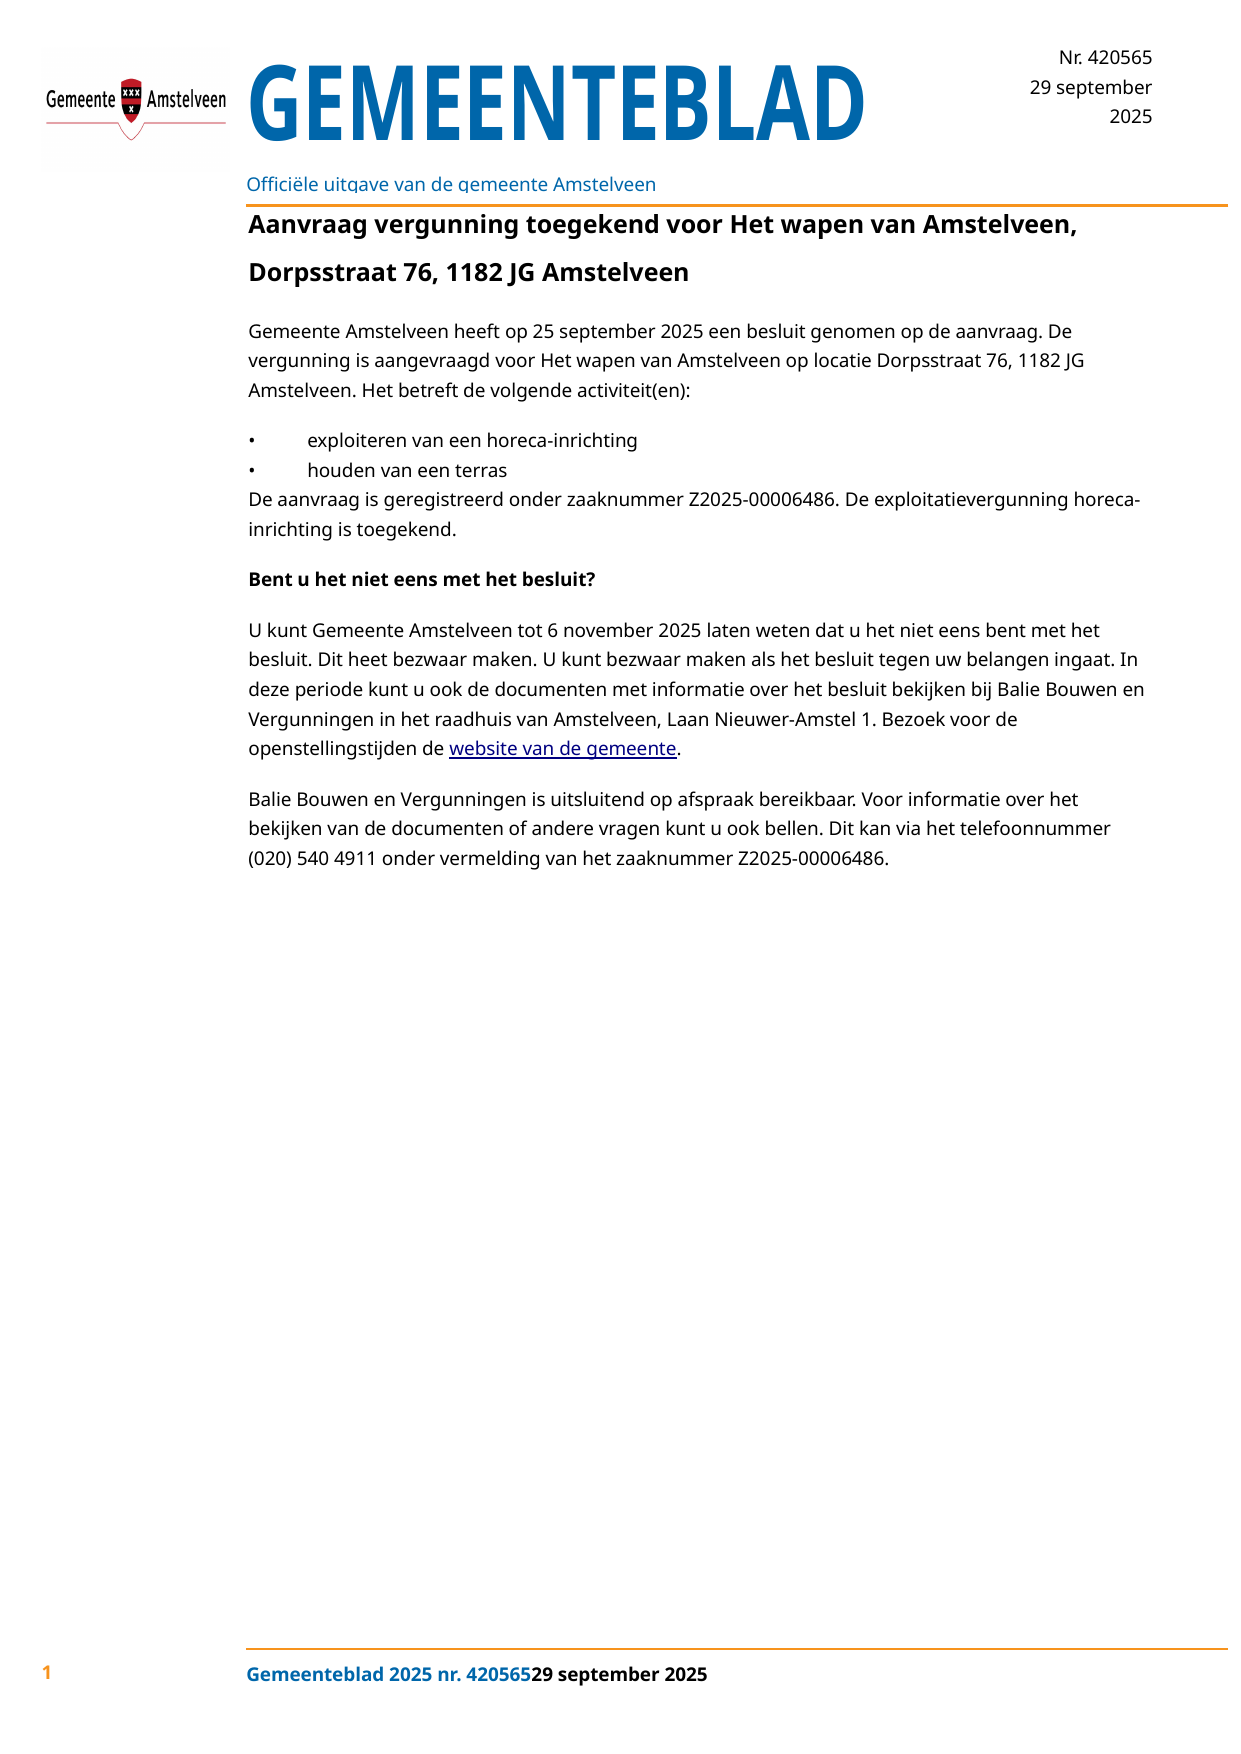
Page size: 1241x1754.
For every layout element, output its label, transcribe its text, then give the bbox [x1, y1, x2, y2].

text Aanvraag vergunning toegekend voor Het wapen van Amstelveen, Dorpsstraat 76, 1182 JG Amstelveen [248, 207, 1152, 288]
text Bent u het niet eens met het besluit? [248, 567, 1152, 592]
picture [41, 47, 231, 172]
text De aanvraag is geregistreerd onder zaaknummer Z2025-00006486. De exploitatievergunning horeca-inrichting is toegekend. [248, 487, 1152, 542]
text U kunt Gemeente Amstelveen tot 6 november 2025 laten weten dat u het niet eens bent met het besluit. Dit heet bezwaar maken. U kunt bezwaar maken als het besluit tegen uw belangen ingaat. In deze periode kunt u ook de documenten met informatie over het besluit bekijken bij Balie Bouwen en Vergunningen in het raadhuis van Amstelveen, Laan Nieuwer-Amstel 1. Bezoek voor de openstellingstijden de website van de gemeente. [248, 617, 1152, 761]
list houden van een terras [248, 457, 1152, 483]
text Gemeente Amstelveen heeft op 25 september 2025 een besluit genomen op de aanvraag. De vergunning is aangevraagd voor Het wapen van Amstelveen op locatie Dorpsstraat 76, 1182 JG Amstelveen. Het betreft de volgende activiteit(en): [248, 318, 1152, 403]
text Balie Bouwen en Vergunningen is uitsluitend op afspraak bereikbaar. Voor informatie over het bekijken van de documenten of andere vragen kunt u ook bellen. Dit kan via het telefoonnummer (020) 540 4911 onder vermelding van het zaaknummer Z2025-00006486. [248, 786, 1152, 871]
list exploiteren van een horeca-inrichting [248, 427, 1152, 453]
